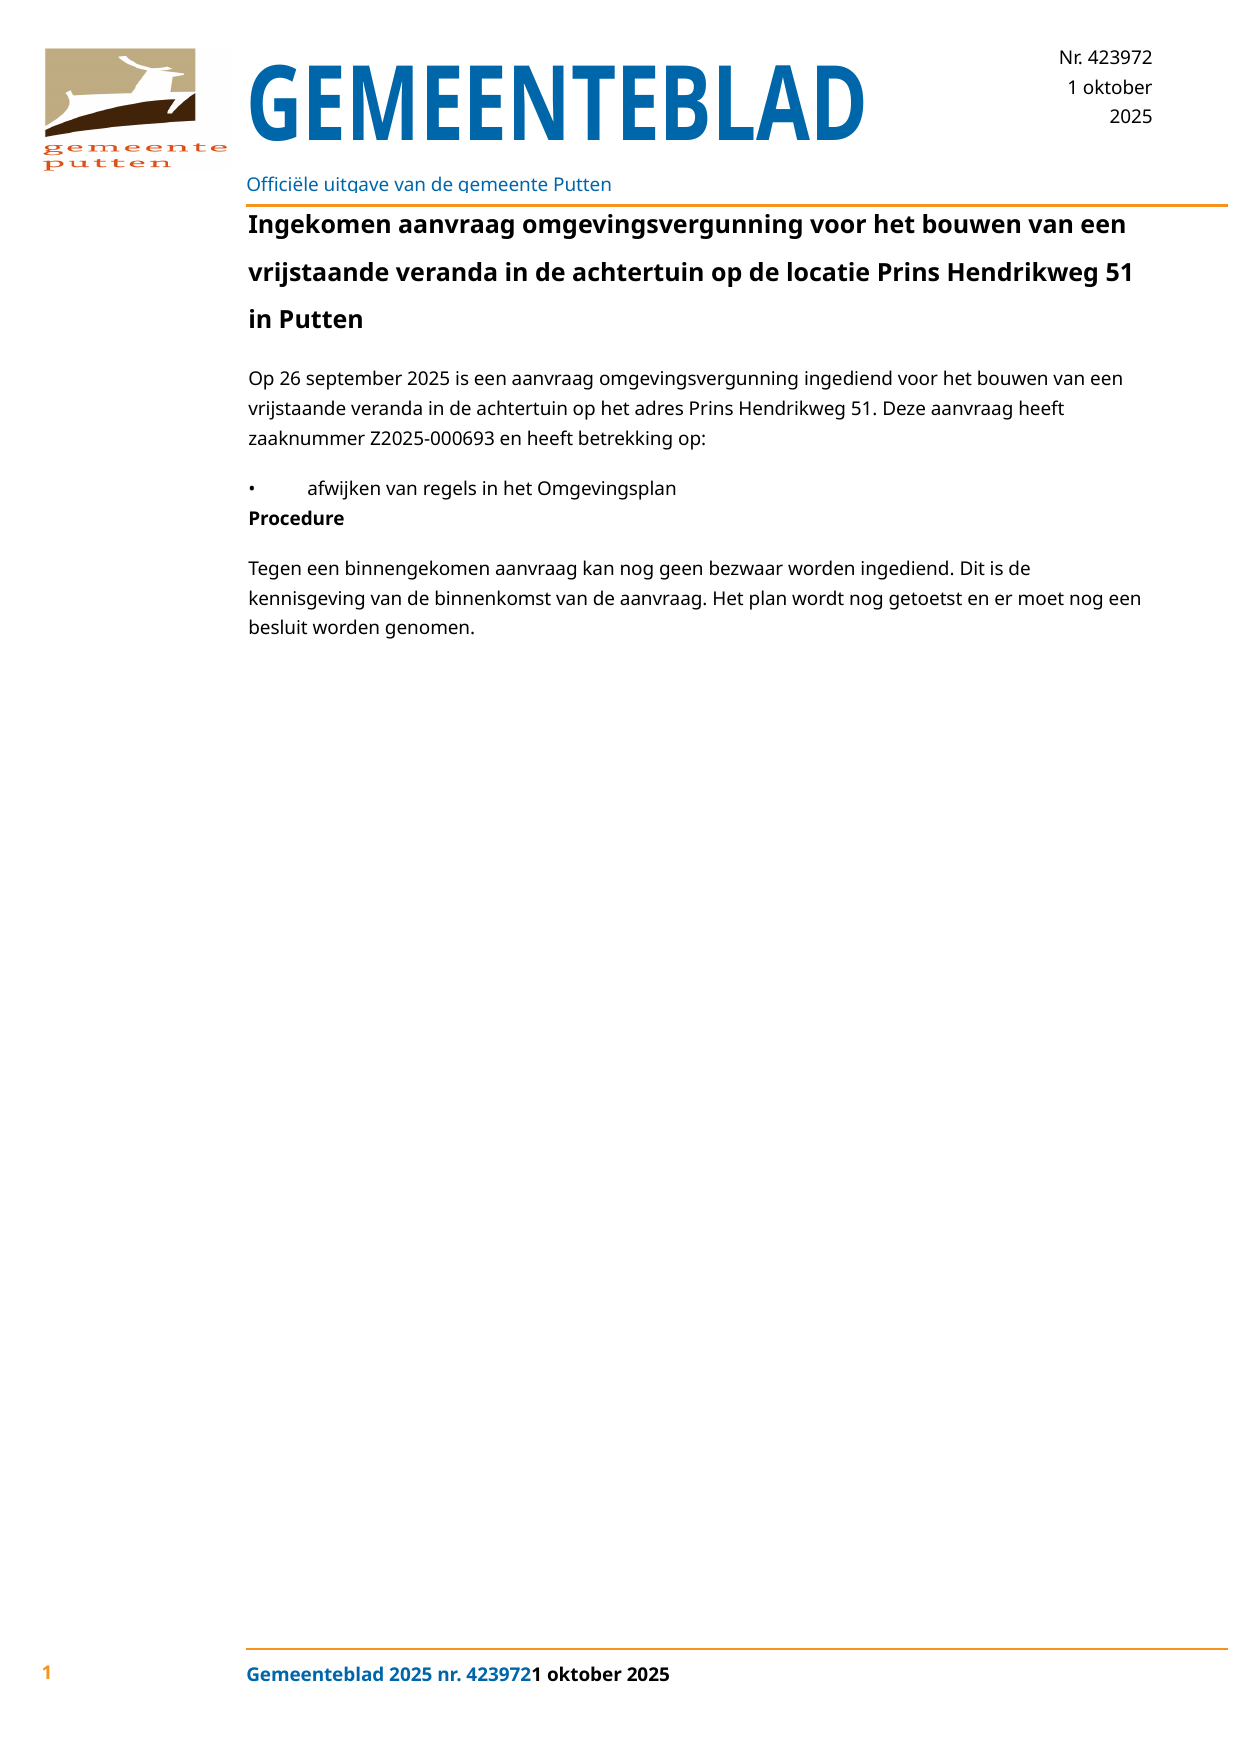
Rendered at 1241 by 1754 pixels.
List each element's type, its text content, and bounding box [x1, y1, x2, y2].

text Op 26 september 2025 is een aanvraag omgevingsvergunning ingediend voor het bouwen van een vrijstaande veranda in de achtertuin op het adres Prins Hendrikweg 51. Deze aanvraag heeft zaaknummer Z2025-000693 en heeft betrekking op: [248, 366, 1152, 450]
text Tegen een binnengekomen aanvraag kan nog geen bezwaar worden ingediend. Dit is de kennisgeving van de binnenkomst van de aanvraag. Het plan wordt nog getoetst en er moet nog een besluit worden genomen. [248, 555, 1152, 640]
list afwijken van regels in het Omgevingsplan [248, 475, 1152, 501]
text Ingekomen aanvraag omgevingsvergunning voor het bouwen van een vrijstaande veranda in de achtertuin op de locatie Prins Hendrikweg 51 in Putten [248, 207, 1152, 336]
text Procedure [248, 505, 1152, 530]
picture [41, 47, 231, 172]
